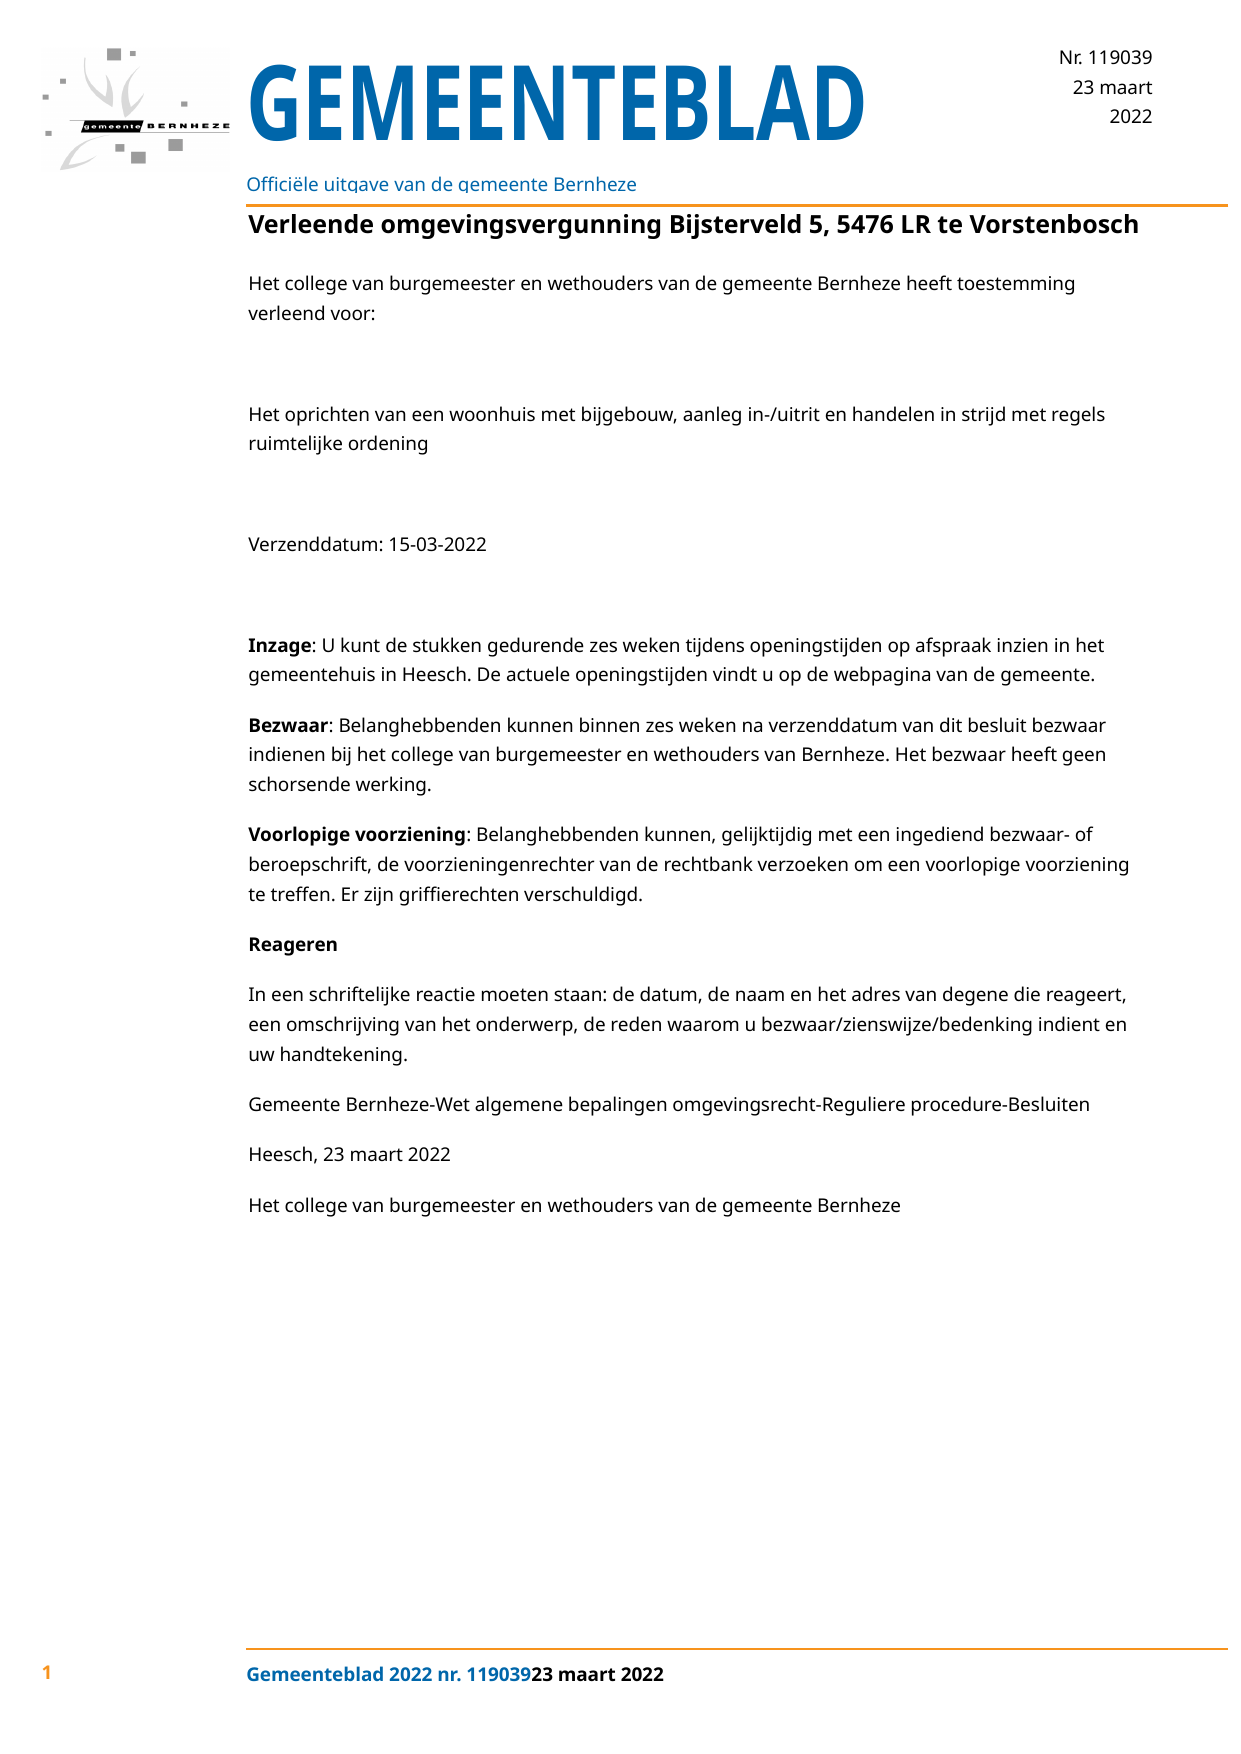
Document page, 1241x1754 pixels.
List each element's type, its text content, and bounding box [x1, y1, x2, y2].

text Inzage: U kunt de stukken gedurende zes weken tijdens openingstijden op afspraak inzien in het gemeentehuis in Heesch. De actuele openingstijden vindt u op de webpagina van de gemeente. [248, 632, 1152, 687]
text In een schriftelijke reactie moeten staan: de datum, de naam en het adres van degene die reageert, een omschrijving van het onderwerp, de reden waarom u bezwaar/zienswijze/bedenking indient en uw handtekening. [248, 982, 1152, 1066]
text Verzenddatum: 15-03-2022 [248, 531, 1152, 557]
text Voorlopige voorziening: Belanghebbenden kunnen, gelijktijdig met een ingediend bezwaar- of beroepschrift, de voorzieningenrechter van de rechtbank verzoeken om een voorlopige voorziening te treffen. Er zijn griffierechten verschuldigd. [248, 822, 1152, 906]
text Bezwaar: Belanghebbenden kunnen binnen zes weken na verzenddatum van dit besluit bezwaar indienen bij het college van burgemeester en wethouders van Bernheze. Het bezwaar heeft geen schorsende werking. [248, 712, 1152, 797]
text Het oprichten van een woonhuis met bijgebouw, aanleg in-/uitrit en handelen in strijd met regels ruimtelijke ordening [248, 401, 1152, 456]
text Reageren [248, 931, 1152, 957]
text Verleende omgevingsvergunning Bijsterveld 5, 5476 LR te Vorstenbosch [248, 207, 1152, 241]
picture [41, 47, 231, 172]
text Het college van burgemeester en wethouders van de gemeente Bernheze [248, 1192, 1152, 1218]
text Het college van burgemeester en wethouders van de gemeente Bernheze heeft toestemming verleend voor: [248, 270, 1152, 326]
text Heesch, 23 maart 2022 [248, 1142, 1152, 1167]
text Gemeente Bernheze-Wet algemene bepalingen omgevingsrecht-Reguliere procedure-Besluiten [248, 1091, 1152, 1117]
